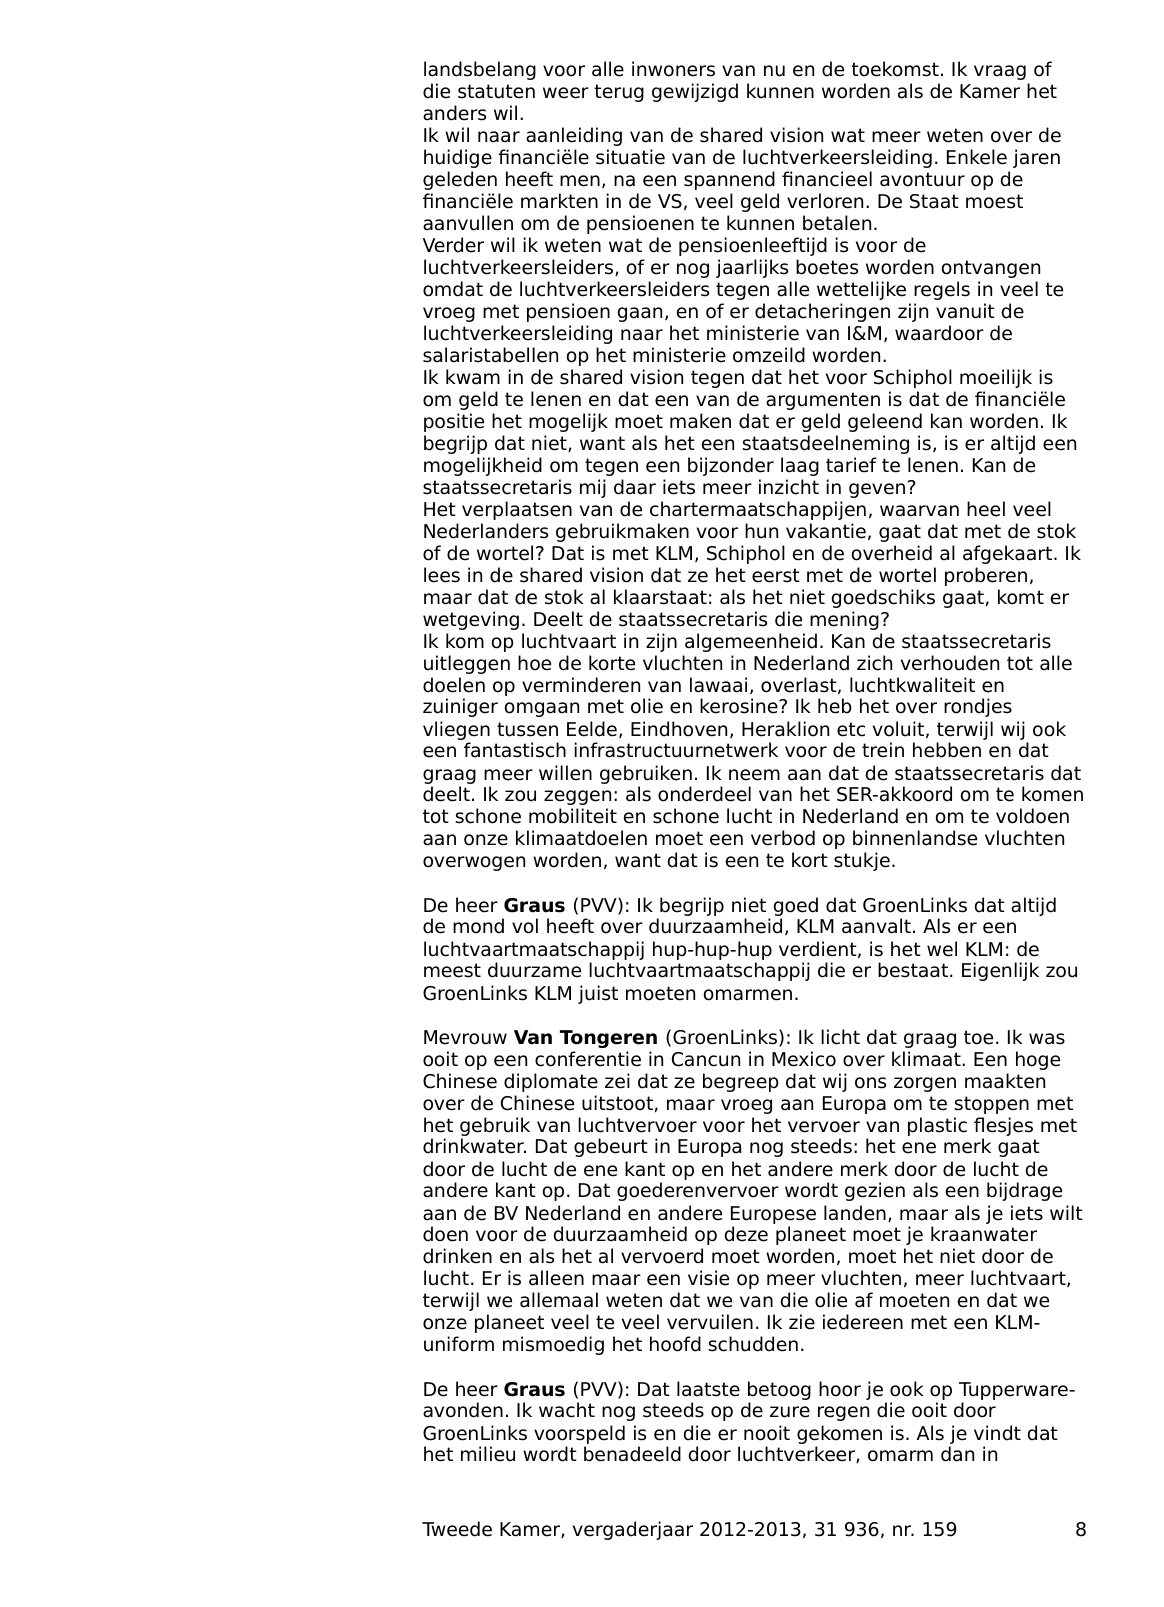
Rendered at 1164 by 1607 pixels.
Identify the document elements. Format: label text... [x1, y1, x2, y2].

text Mevrouw Van Tongeren (GroenLinks): Ik licht dat graag toe. Ik was ooit op een conferentie in Cancun in Mexico over klimaat. Een hoge Chinese diplomate zei dat ze begreep dat wij ons zorgen maakten over de Chinese uitstoot, maar vroeg aan Europa om te stoppen met het gebruik van luchtvervoer voor het vervoer van plastic flesjes met drinkwater. Dat gebeurt in Europa nog steeds: het ene merk gaat door de lucht de ene kant op en het andere merk door de lucht de andere kant op. Dat goederenvervoer wordt gezien als een bijdrage aan de BV Nederland en andere Europese landen, maar als je iets wilt doen voor de duurzaamheid op deze planeet moet je kraanwater drinken en als het al vervoerd moet worden, moet het niet door de lucht. Er is alleen maar een visie op meer vluchten, meer luchtvaart, terwijl we allemaal weten dat we van die olie af moeten en dat we onze planeet veel te veel vervuilen. Ik zie iedereen met een KLM-uniform mismoedig het hoofd schudden. [422, 1027, 1087, 1356]
text Ik wil naar aanleiding van de shared vision wat meer weten over de huidige financiële situatie van de luchtverkeersleiding. Enkele jaren geleden heeft men, na een spannend financieel avontuur op de financiële markten in de VS, veel geld verloren. De Staat moest aanvullen om de pensioenen te kunnen betalen. [422, 125, 1087, 235]
text Ik kwam in de shared vision tegen dat het voor Schiphol moeilijk is om geld te lenen en dat een van de argumenten is dat de financiële positie het mogelijk moet maken dat er geld geleend kan worden. Ik begrijp dat niet, want als het een staatsdeelneming is, is er altijd een mogelijkheid om tegen een bijzonder laag tarief te lenen. Kan de staatssecretaris mij daar iets meer inzicht in geven? [422, 367, 1087, 499]
text De heer Graus (PVV): Ik begrijp niet goed dat GroenLinks dat altijd de mond vol heeft over duurzaamheid, KLM aanvalt. Als er een luchtvaartmaatschappij hup-hup-hup verdient, is het wel KLM: de meest duurzame luchtvaartmaatschappij die er bestaat. Eigenlijk zou GroenLinks KLM juist moeten omarmen. [422, 894, 1087, 1004]
text Verder wil ik weten wat de pensioenleeftijd is voor de luchtverkeersleiders, of er nog jaarlijks boetes worden ontvangen omdat de luchtverkeersleiders tegen alle wettelijke regels in veel te vroeg met pensioen gaan, en of er detacheringen zijn vanuit de luchtverkeersleiding naar het ministerie van I&M, waardoor de salaristabellen op het ministerie omzeild worden. [422, 235, 1087, 367]
text landsbelang voor alle inwoners van nu en de toekomst. Ik vraag of die statuten weer terug gewijzigd kunnen worden als de Kamer het anders wil. [422, 59, 1087, 125]
text Het verplaatsen van de chartermaatschappijen, waarvan heel veel Nederlanders gebruikmaken voor hun vakantie, gaat dat met de stok of de wortel? Dat is met KLM, Schiphol en de overheid al afgekaart. Ik lees in de shared vision dat ze het eerst met de wortel proberen, maar dat de stok al klaarstaat: als het niet goedschiks gaat, komt er wetgeving. Deelt de staatssecretaris die mening? [422, 499, 1087, 631]
text De heer Graus (PVV): Dat laatste betoog hoor je ook op Tupperware-avonden. Ik wacht nog steeds op de zure regen die ooit door GroenLinks voorspeld is en die er nooit gekomen is. Als je vindt dat het milieu wordt benadeeld door luchtverkeer, omarm dan in [422, 1378, 1087, 1466]
text Ik kom op luchtvaart in zijn algemeenheid. Kan de staatssecretaris uitleggen hoe de korte vluchten in Nederland zich verhouden tot alle doelen op verminderen van lawaai, overlast, luchtkwaliteit en zuiniger omgaan met olie en kerosine? Ik heb het over rondjes vliegen tussen Eelde, Eindhoven, Heraklion etc voluit, terwijl wij ook een fantastisch infrastructuurnetwerk voor de trein hebben en dat graag meer willen gebruiken. Ik neem aan dat de staatssecretaris dat deelt. Ik zou zeggen: als onderdeel van het SER-akkoord om te komen tot schone mobiliteit en schone lucht in Nederland en om te voldoen aan onze klimaatdoelen moet een verbod op binnenlandse vluchten overwogen worden, want dat is een te kort stukje. [422, 631, 1087, 872]
